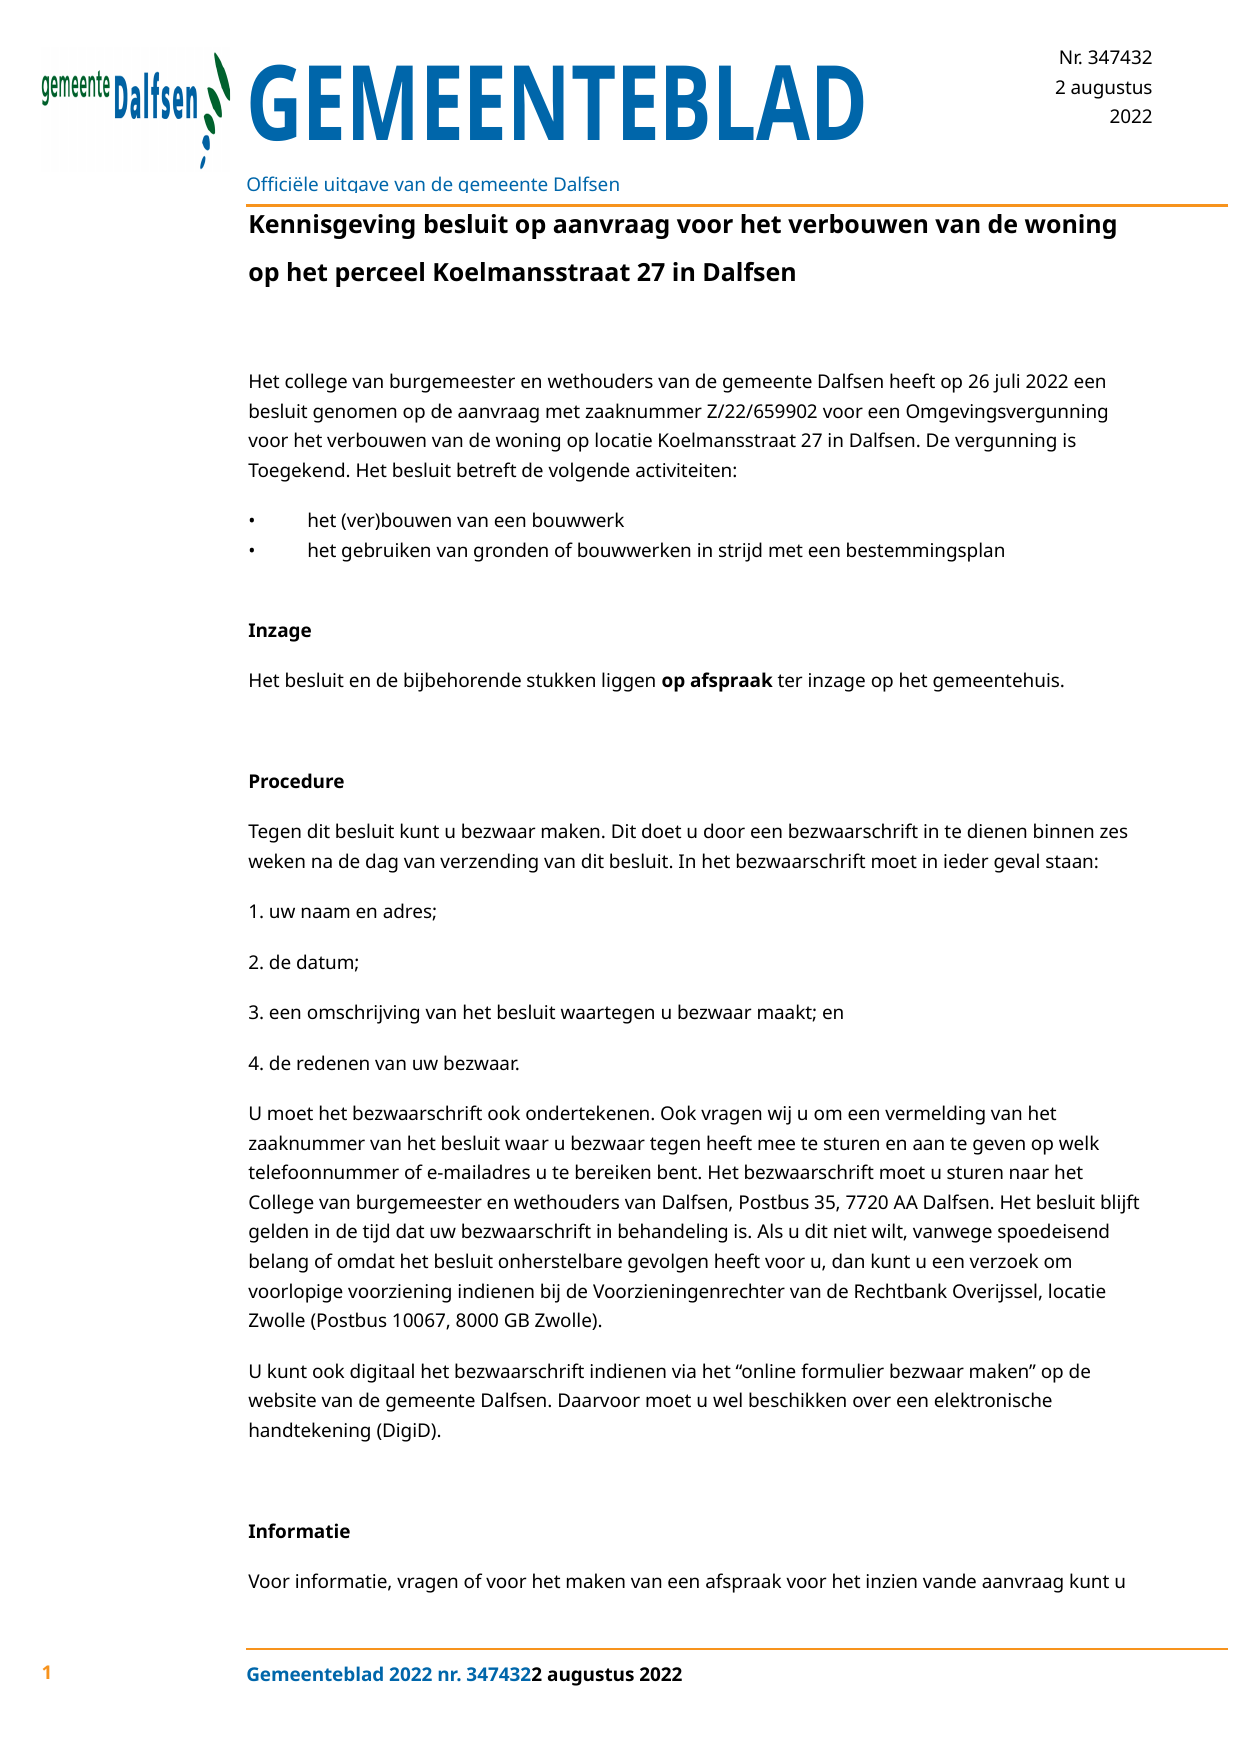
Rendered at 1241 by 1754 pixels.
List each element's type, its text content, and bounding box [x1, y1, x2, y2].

list het (ver)bouwen van een bouwwerk [248, 507, 1152, 533]
text Procedure [248, 768, 1152, 794]
text Inzage [248, 617, 1152, 643]
text 3. een omschrijving van het besluit waartegen u bezwaar maakt; en [248, 999, 1152, 1025]
text U moet het bezwaarschrift ook ondertekenen. Ook vragen wij u om een vermelding van het zaaknummer van het besluit waar u bezwaar tegen heeft mee te sturen en aan te geven op welk telefoonnummer of e-mailadres u te bereiken bent. Het bezwaarschrift moet u sturen naar het College van burgemeester en wethouders van Dalfsen, Postbus 35, 7720 AA Dalfsen. Het besluit blijft gelden in de tijd dat uw bezwaarschrift in behandeling is. Als u dit niet wilt, vanwege spoedeisend belang of omdat het besluit onherstelbare gevolgen heeft voor u, dan kunt u een verzoek om voorlopige voorziening indienen bij de Voorzieningenrechter van de Rechtbank Overijssel, locatie Zwolle (Postbus 10067, 8000 GB Zwolle). [248, 1100, 1152, 1333]
text Tegen dit besluit kunt u bezwaar maken. Dit doet u door een bezwaarschrift in te dienen binnen zes weken na de dag van verzending van dit besluit. In het bezwaarschrift moet in ieder geval staan: [248, 819, 1152, 874]
text 1. uw naam en adres; [248, 899, 1152, 924]
text 2. de datum; [248, 949, 1152, 975]
picture [41, 47, 231, 172]
text 4. de redenen van uw bezwaar. [248, 1050, 1152, 1076]
text Het college van burgemeester en wethouders van de gemeente Dalfsen heeft op 26 juli 2022 een besluit genomen op de aanvraag met zaaknummer Z/22/659902 voor een Omgevingsvergunning voor het verbouwen van de woning op locatie Koelmansstraat 27 in Dalfsen. De vergunning is Toegekend. Het besluit betreft de volgende activiteiten: [248, 368, 1152, 483]
text Het besluit en de bijbehorende stukken liggen op afspraak ter inzage op het gemeentehuis. [248, 667, 1152, 693]
text U kunt ook digitaal het bezwaarschrift indienen via het “online formulier bezwaar maken” op de website van de gemeente Dalfsen. Daarvoor moet u wel beschikken over een elektronische handtekening (DigiD). [248, 1358, 1152, 1443]
text Voor informatie, vragen of voor het maken van een afspraak voor het inzien vande aanvraag kunt u [248, 1568, 1152, 1594]
list het gebruiken van gronden of bouwwerken in strijd met een bestemmingsplan [248, 537, 1152, 563]
text Informatie [248, 1518, 1152, 1544]
text Kennisgeving besluit op aanvraag voor het verbouwen van de woning op het perceel Koelmansstraat 27 in Dalfsen [248, 207, 1152, 288]
